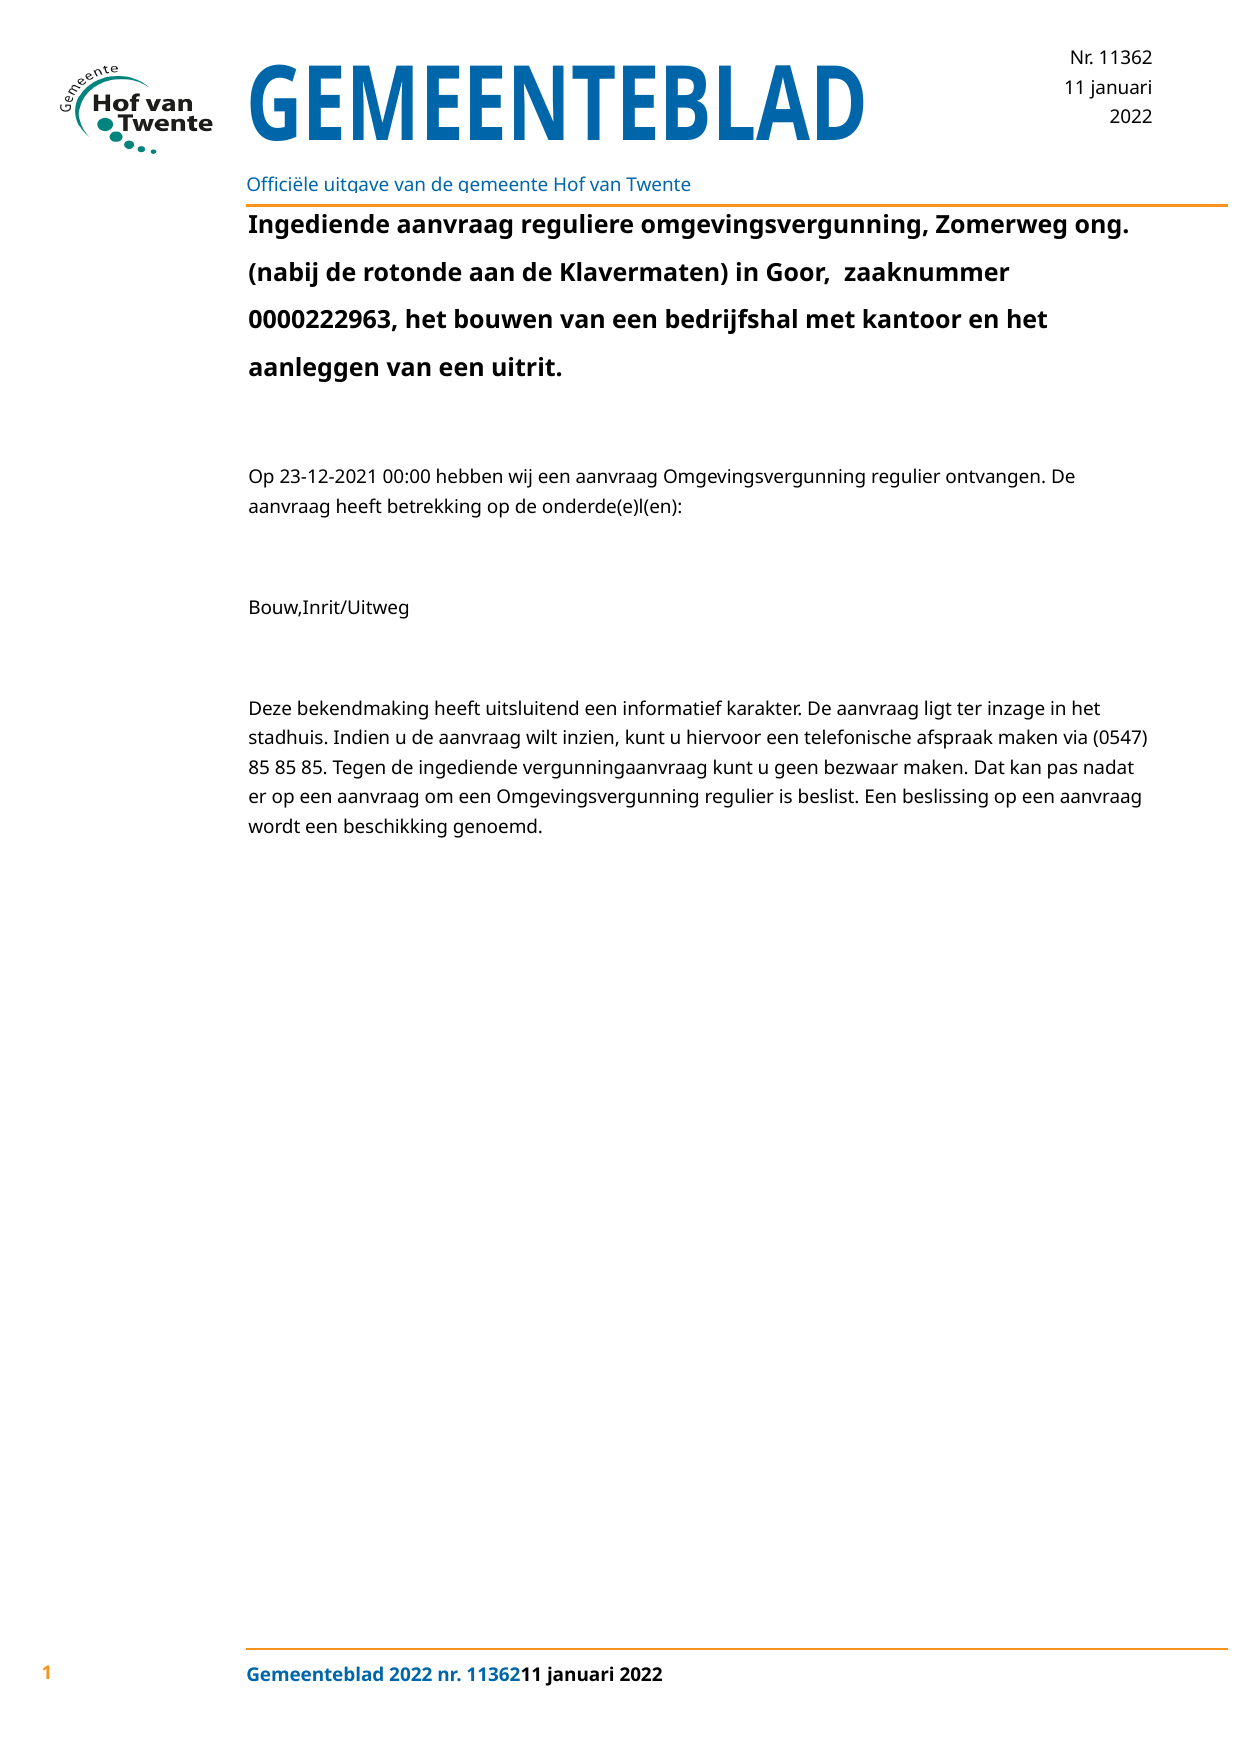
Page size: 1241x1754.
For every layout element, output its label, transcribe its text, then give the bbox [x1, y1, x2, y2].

text Ingediende aanvraag reguliere omgevingsvergunning, Zomerweg ong. (nabij de rotonde aan de Klavermaten) in Goor, zaaknummer 0000222963, het bouwen van een bedrijfshal met kantoor en het aanleggen van een uitrit. [248, 207, 1152, 384]
text Deze bekendmaking heeft uitsluitend een informatief karakter. De aanvraag ligt ter inzage in het stadhuis. Indien u de aanvraag wilt inzien, kunt u hiervoor een telefonische afspraak maken via (0547) 85 85 85. Tegen de ingediende vergunningaanvraag kunt u geen bezwaar maken. Dat kan pas nadat er op een aanvraag om een Omgevingsvergunning regulier is beslist. Een beslissing op een aanvraag wordt een beschikking genoemd. [248, 695, 1152, 839]
text Op 23-12-2021 00:00 hebben wij een aanvraag Omgevingsvergunning regulier ontvangen. De aanvraag heeft betrekking op de onderde(e)l(en): [248, 463, 1152, 519]
text Bouw,Inrit/Uitweg [248, 594, 1152, 620]
picture [41, 47, 231, 172]
